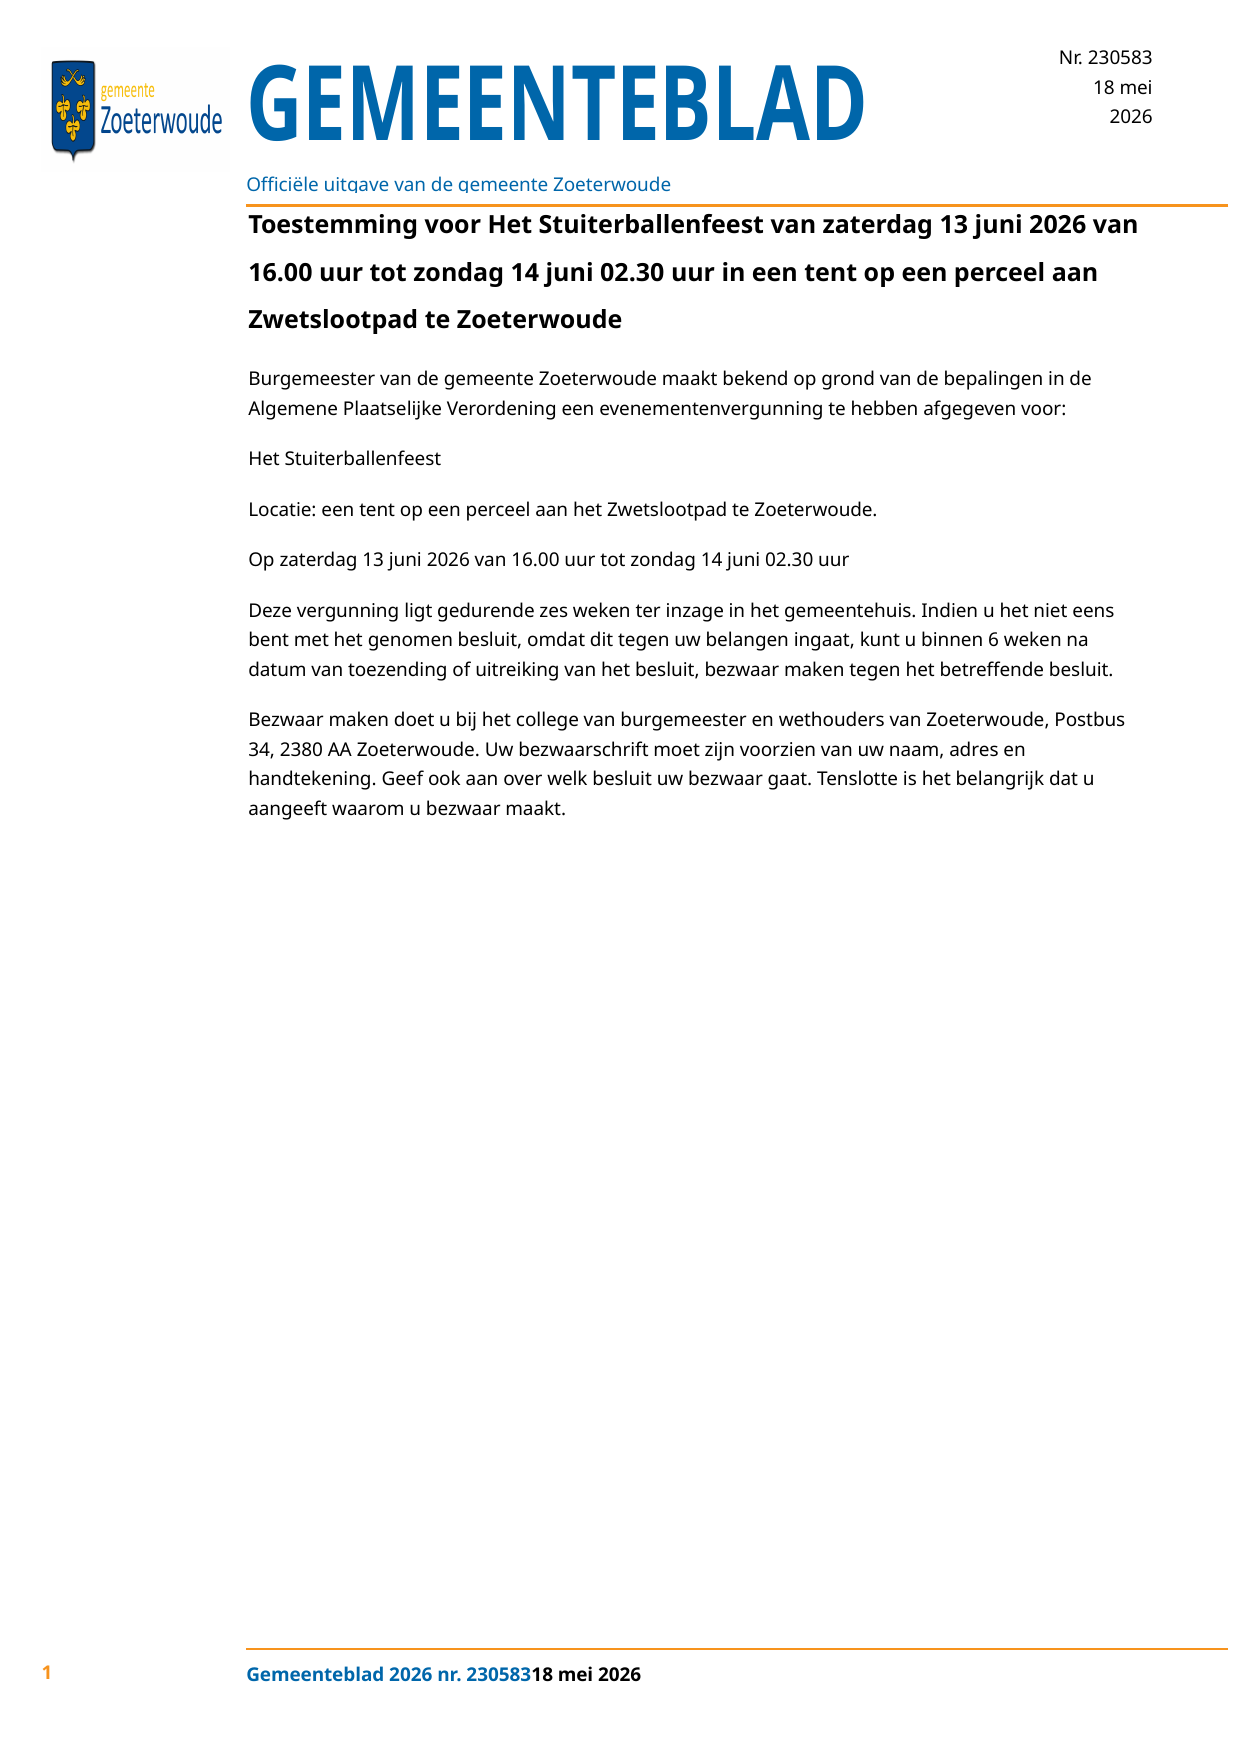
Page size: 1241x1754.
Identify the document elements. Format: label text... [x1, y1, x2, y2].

text Op zaterdag 13 juni 2026 van 16.00 uur tot zondag 14 juni 02.30 uur [248, 546, 1152, 572]
text Het Stuiterballenfeest [248, 446, 1152, 471]
text Burgemeester van de gemeente Zoeterwoude maakt bekend op grond van de bepalingen in de Algemene Plaatselijke Verordening een evenementenvergunning te hebben afgegeven voor: [248, 366, 1152, 421]
text Deze vergunning ligt gedurende zes weken ter inzage in het gemeentehuis. Indien u het niet eens bent met het genomen besluit, omdat dit tegen uw belangen ingaat, kunt u binnen 6 weken na datum van toezending of uitreiking van het besluit, bezwaar maken tegen het betreffende besluit. [248, 597, 1152, 682]
picture [41, 47, 231, 172]
text Toestemming voor Het Stuiterballenfeest van zaterdag 13 juni 2026 van 16.00 uur tot zondag 14 juni 02.30 uur in een tent op een perceel aan Zwetslootpad te Zoeterwoude [248, 207, 1152, 336]
text Bezwaar maken doet u bij het college van burgemeester en wethouders van Zoeterwoude, Postbus 34, 2380 AA Zoeterwoude. Uw bezwaarschrift moet zijn voorzien van uw naam, adres en handtekening. Geef ook aan over welk besluit uw bezwaar gaat. Tenslotte is het belangrijk dat u aangeeft waarom u bezwaar maakt. [248, 706, 1152, 821]
text Locatie: een tent op een perceel aan het Zwetslootpad te Zoeterwoude. [248, 496, 1152, 522]
